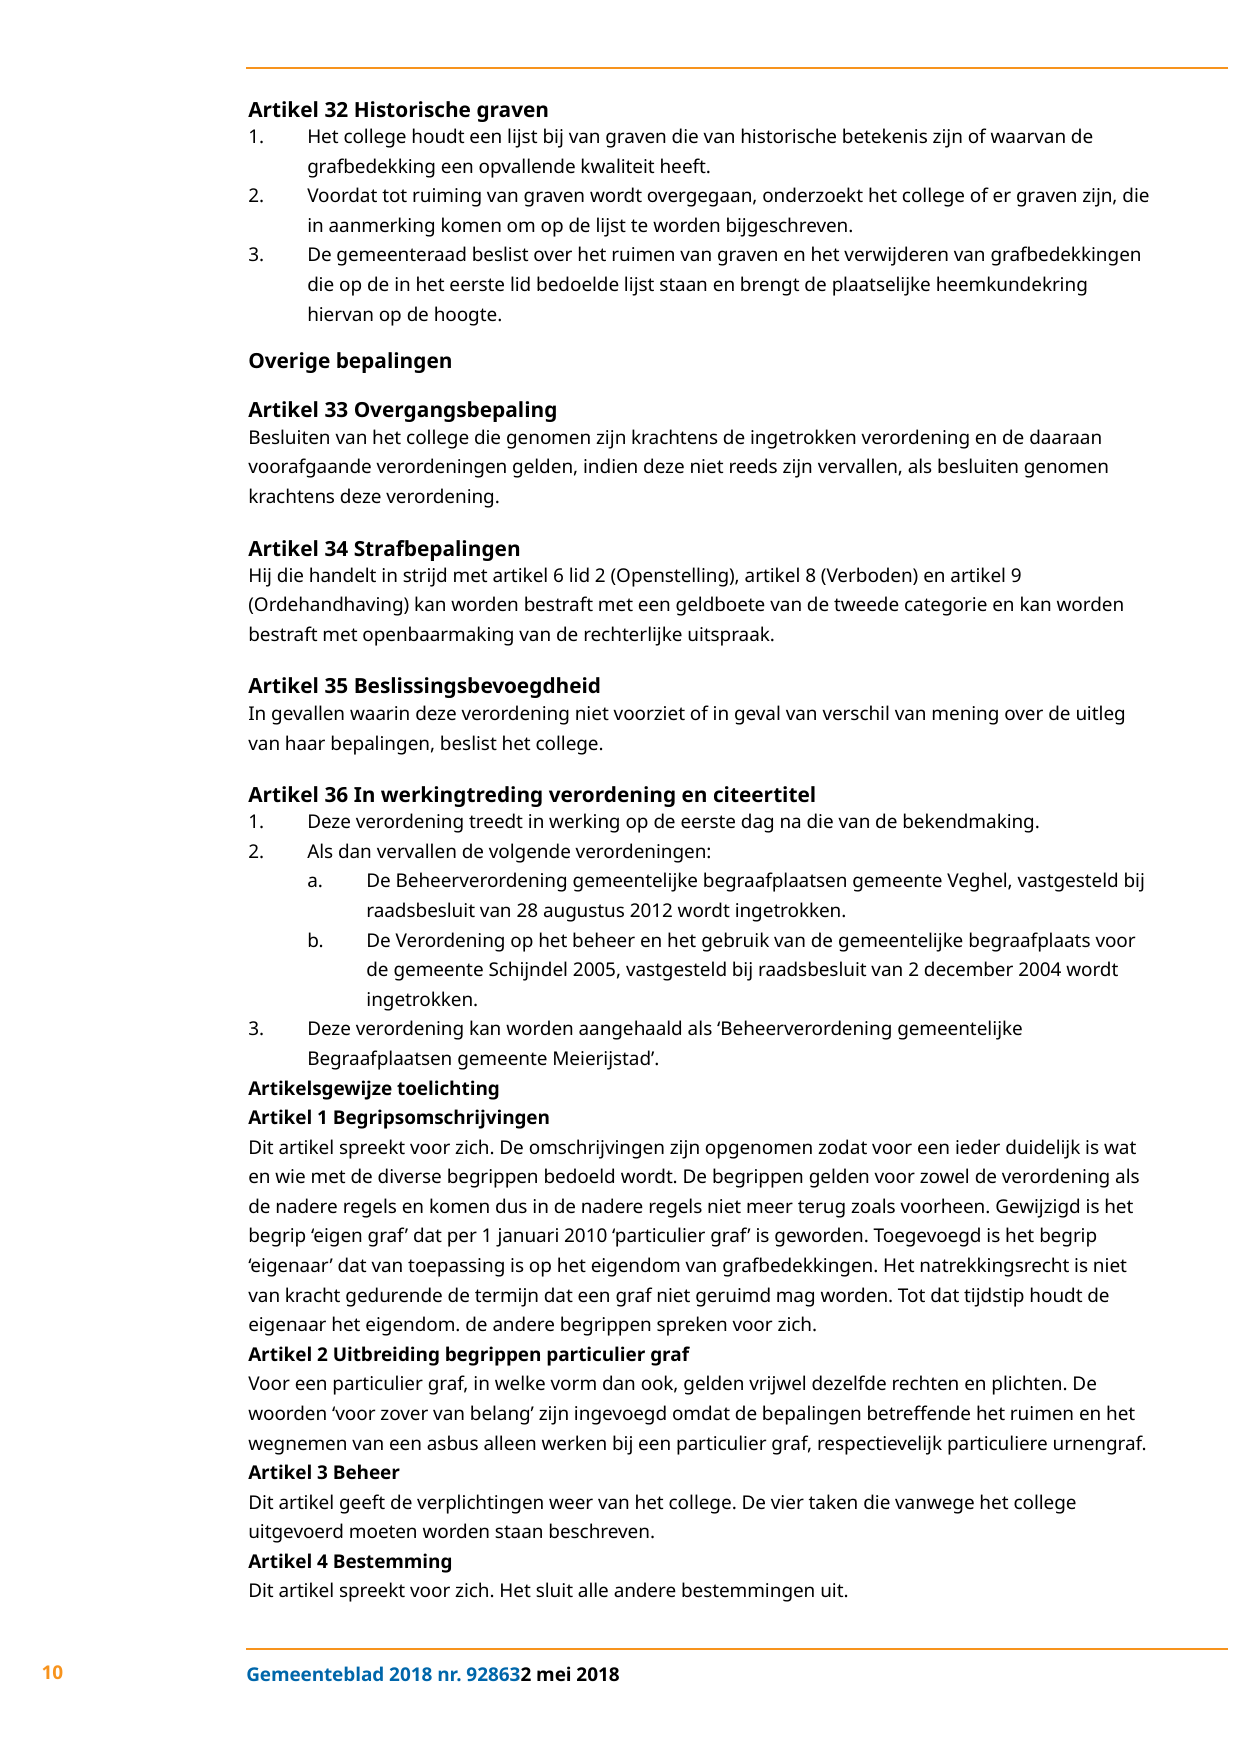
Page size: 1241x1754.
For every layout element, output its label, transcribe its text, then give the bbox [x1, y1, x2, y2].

list De Verordening op het beheer en het gebruik van de gemeentelijke begraafplaats voor de gemeente Schijndel 2005, vastgesteld bij raadsbesluit van 2 december 2004 wordt ingetrokken. [307, 927, 1152, 1012]
text Artikel 2 Uitbreiding begrippen particulier graf [248, 1341, 1152, 1367]
list De Beheerverordening gemeentelijke begraafplaatsen gemeente Veghel, vastgesteld bij raadsbesluit van 28 augustus 2012 wordt ingetrokken. [307, 868, 1152, 923]
text Overige bepalingen [248, 346, 1152, 375]
text Hij die handelt in strijd met artikel 6 lid 2 (Openstelling), artikel 8 (Verboden) en artikel 9 (Ordehandhaving) kan worden bestraft met een geldboete van de tweede categorie en kan worden bestraft met openbaarmaking van de rechterlijke uitspraak. [248, 562, 1152, 647]
text Besluiten van het college die genomen zijn krachtens de ingetrokken verordening en de daaraan voorafgaande verordeningen gelden, indien deze niet reeds zijn vervallen, als besluiten genomen krachtens deze verordening. [248, 424, 1152, 509]
text Dit artikel spreekt voor zich. De omschrijvingen zijn opgenomen zodat voor een ieder duidelijk is wat en wie met de diverse begrippen bedoeld wordt. De begrippen gelden voor zowel de verordening als de nadere regels en komen dus in de nadere regels niet meer terug zoals voorheen. Gewijzigd is het begrip ‘eigen graf’ dat per 1 januari 2010 ‘particulier graf’ is geworden. Toegevoegd is het begrip ‘eigenaar’ dat van toepassing is op het eigendom van grafbedekkingen. Het natrekkingsrecht is niet van kracht gedurende de termijn dat een graf niet geruimd mag worden. Tot dat tijdstip houdt de eigenaar het eigendom. de andere begrippen spreken voor zich. [248, 1134, 1152, 1337]
text Voor een particulier graf, in welke vorm dan ook, gelden vrijwel dezelfde rechten en plichten. De woorden ‘voor zover van belang’ zijn ingevoegd omdat de bepalingen betreffende het ruimen en het wegnemen van een asbus alleen werken bij een particulier graf, respectievelijk particuliere urnengraf. [248, 1371, 1152, 1456]
picture [41, 47, 231, 172]
text Artikel 32 Historische graven [248, 95, 1152, 123]
text Artikel 1 Begripsomschrijvingen [248, 1104, 1152, 1130]
list Deze verordening kan worden aangehaald als ‘Beheerverordening gemeentelijke Begraafplaatsen gemeente Meierijstad’. [248, 1016, 1152, 1071]
text In gevallen waarin deze verordening niet voorziet of in geval van verschil van mening over de uitleg van haar bepalingen, beslist het college. [248, 700, 1152, 755]
text Artikel 33 Overgangsbepaling [248, 396, 1152, 424]
list De gemeenteraad beslist over het ruimen van graven en het verwijderen van grafbedekkingen die op de in het eerste lid bedoelde lijst staan en brengt de plaatselijke heemkundekring hiervan op de hoogte. [248, 242, 1152, 326]
list Als dan vervallen de volgende verordeningen: [248, 838, 1152, 864]
text Dit artikel spreekt voor zich. Het sluit alle andere bestemmingen uit. [248, 1578, 1152, 1603]
list Voordat tot ruiming van graven wordt overgegaan, onderzoekt het college of er graven zijn, die in aanmerking komen om op de lijst te worden bijgeschreven. [248, 182, 1152, 238]
text Artikel 36 In werkingtreding verordening en citeertitel [248, 780, 1152, 808]
list Deze verordening treedt in werking op de eerste dag na die van de bekendmaking. [248, 808, 1152, 834]
list Het college houdt een lijst bij van graven die van historische betekenis zijn of waarvan de grafbedekking een opvallende kwaliteit heeft. [248, 123, 1152, 178]
text Artikel 3 Beheer [248, 1459, 1152, 1485]
text Artikel 4 Bestemming [248, 1548, 1152, 1574]
text Artikel 34 Strafbepalingen [248, 534, 1152, 562]
text Artikel 35 Beslissingsbevoegdheid [248, 672, 1152, 700]
text Dit artikel geeft de verplichtingen weer van het college. De vier taken die vanwege het college uitgevoerd moeten worden staan beschreven. [248, 1489, 1152, 1544]
text Artikelsgewijze toelichting [248, 1075, 1152, 1101]
